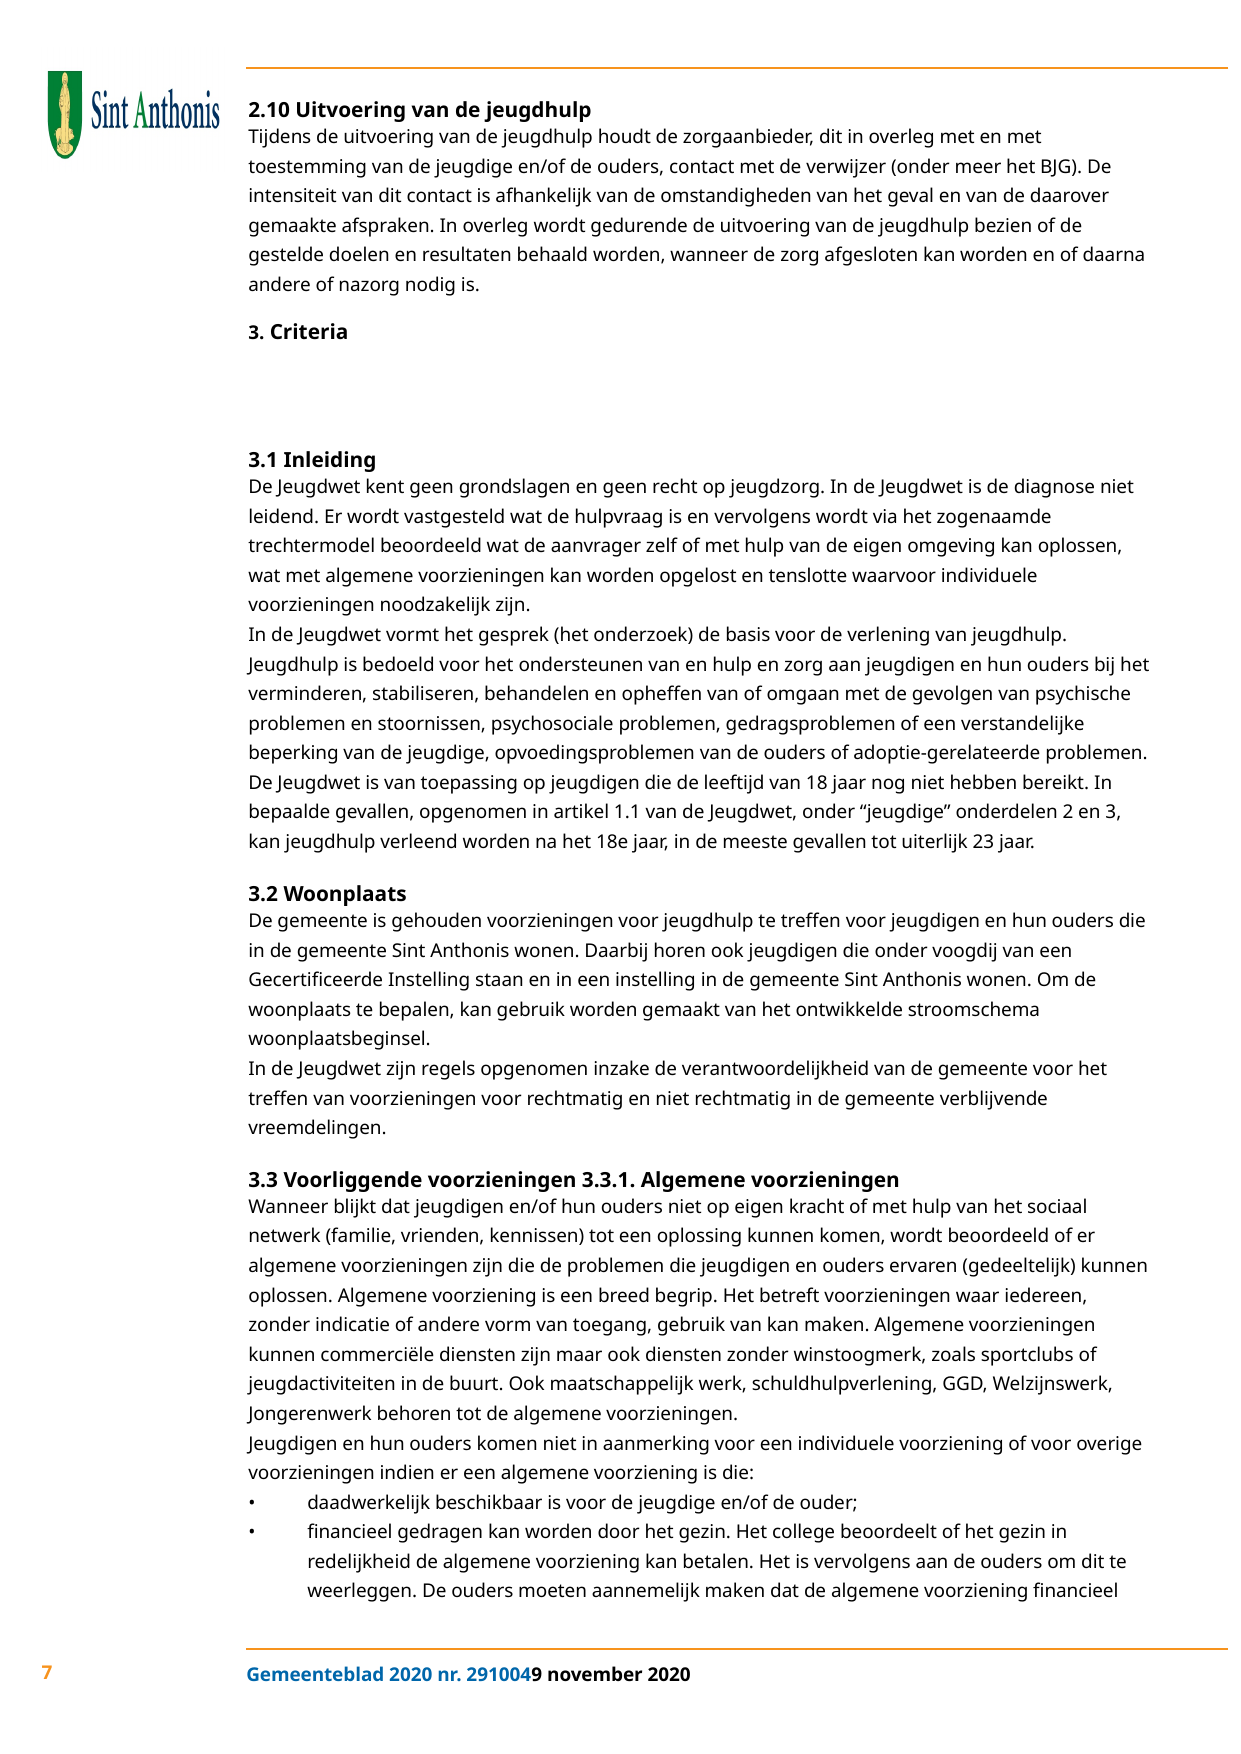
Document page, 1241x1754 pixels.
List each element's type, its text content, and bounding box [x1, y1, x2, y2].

list daadwerkelijk beschikbaar is voor de jeugdige en/of de ouder; [248, 1489, 1152, 1515]
text De Jeugdwet is van toepassing op jeugdigen die de leeftijd van 18 jaar nog niet hebben bereikt. In bepaalde gevallen, opgenomen in artikel 1.1 van de Jeugdwet, onder “jeugdige” onderdelen 2 en 3, kan jeugdhulp verleend worden na het 18e jaar, in de meeste gevallen tot uiterlijk 23 jaar. [248, 769, 1152, 854]
text Wanneer blijkt dat jeugdigen en/of hun ouders niet op eigen kracht of met hulp van het sociaal netwerk (familie, vrienden, kennissen) tot een oplossing kunnen komen, wordt beoordeeld of er algemene voorzieningen zijn die de problemen die jeugdigen en ouders ervaren (gedeeltelijk) kunnen oplossen. Algemene voorziening is een breed begrip. Het betreft voorzieningen waar iedereen, zonder indicatie of andere vorm van toegang, gebruik van kan maken. Algemene voorzieningen kunnen commerciële diensten zijn maar ook diensten zonder winstoogmerk, zoals sportclubs of jeugdactiviteiten in de buurt. Ook maatschappelijk werk, schuldhulpverlening, GGD, Welzijnswerk, Jongerenwerk behoren tot de algemene voorzieningen. [248, 1193, 1152, 1426]
text De Jeugdwet kent geen grondslagen en geen recht op jeugdzorg. In de Jeugdwet is de diagnose niet leidend. Er wordt vastgesteld wat de hulpvraag is en vervolgens wordt via het zogenaamde trechtermodel beoordeeld wat de aanvrager zelf of met hulp van de eigen omgeving kan oplossen, wat met algemene voorzieningen kan worden opgelost en tenslotte waarvoor individuele voorzieningen noodzakelijk zijn. [248, 473, 1152, 617]
text 3.1 Inleiding [248, 445, 1152, 473]
text 2.10 Uitvoering van de jeugdhulp [248, 95, 1152, 123]
text De gemeente is gehouden voorzieningen voor jeugdhulp te treffen voor jeugdigen en hun ouders die in de gemeente Sint Anthonis wonen. Daarbij horen ook jeugdigen die onder voogdij van een Gecertificeerde Instelling staan en in een instelling in de gemeente Sint Anthonis wonen. Om de woonplaats te bepalen, kan gebruik worden gemaakt van het ontwikkelde stroomschema woonplaatsbeginsel. [248, 907, 1152, 1051]
text 3.3 Voorliggende voorzieningen 3.3.1. Algemene voorzieningen [248, 1165, 1152, 1193]
text Jeugdigen en hun ouders komen niet in aanmerking voor een individuele voorziening of voor overige voorzieningen indien er een algemene voorziening is die: [248, 1430, 1152, 1485]
text 3.2 Woonplaats [248, 879, 1152, 907]
text Tijdens de uitvoering van de jeugdhulp houdt de zorgaanbieder, dit in overleg met en met toestemming van de jeugdige en/of de ouders, contact met de verwijzer (onder meer het BJG). De intensiteit van dit contact is afhankelijk van de omstandigheden van het geval en van de daarover gemaakte afspraken. In overleg wordt gedurende de uitvoering van de jeugdhulp bezien of de gestelde doelen en resultaten behaald worden, wanneer de zorg afgesloten kan worden en of daarna andere of nazorg nodig is. [248, 123, 1152, 297]
picture [41, 47, 231, 172]
list financieel gedragen kan worden door het gezin. Het college beoordeelt of het gezin in redelijkheid de algemene voorziening kan betalen. Het is vervolgens aan de ouders om dit te weerleggen. De ouders moeten aannemelijk maken dat de algemene voorziening financieel [248, 1518, 1152, 1603]
text In de Jeugdwet zijn regels opgenomen inzake de verantwoordelijkheid van de gemeente voor het treffen van voorzieningen voor rechtmatig en niet rechtmatig in de gemeente verblijvende vreemdelingen. [248, 1055, 1152, 1140]
text In de Jeugdwet vormt het gesprek (het onderzoek) de basis voor de verlening van jeugdhulp. Jeugdhulp is bedoeld voor het ondersteunen van en hulp en zorg aan jeugdigen en hun ouders bij het verminderen, stabiliseren, behandelen en opheffen van of omgaan met de gevolgen van psychische problemen en stoornissen, psychosociale problemen, gedragsproblemen of een verstandelijke beperking van de jeugdige, opvoedingsproblemen van de ouders of adoptie-gerelateerde problemen. [248, 621, 1152, 765]
text 3. Criteria [248, 317, 1152, 345]
